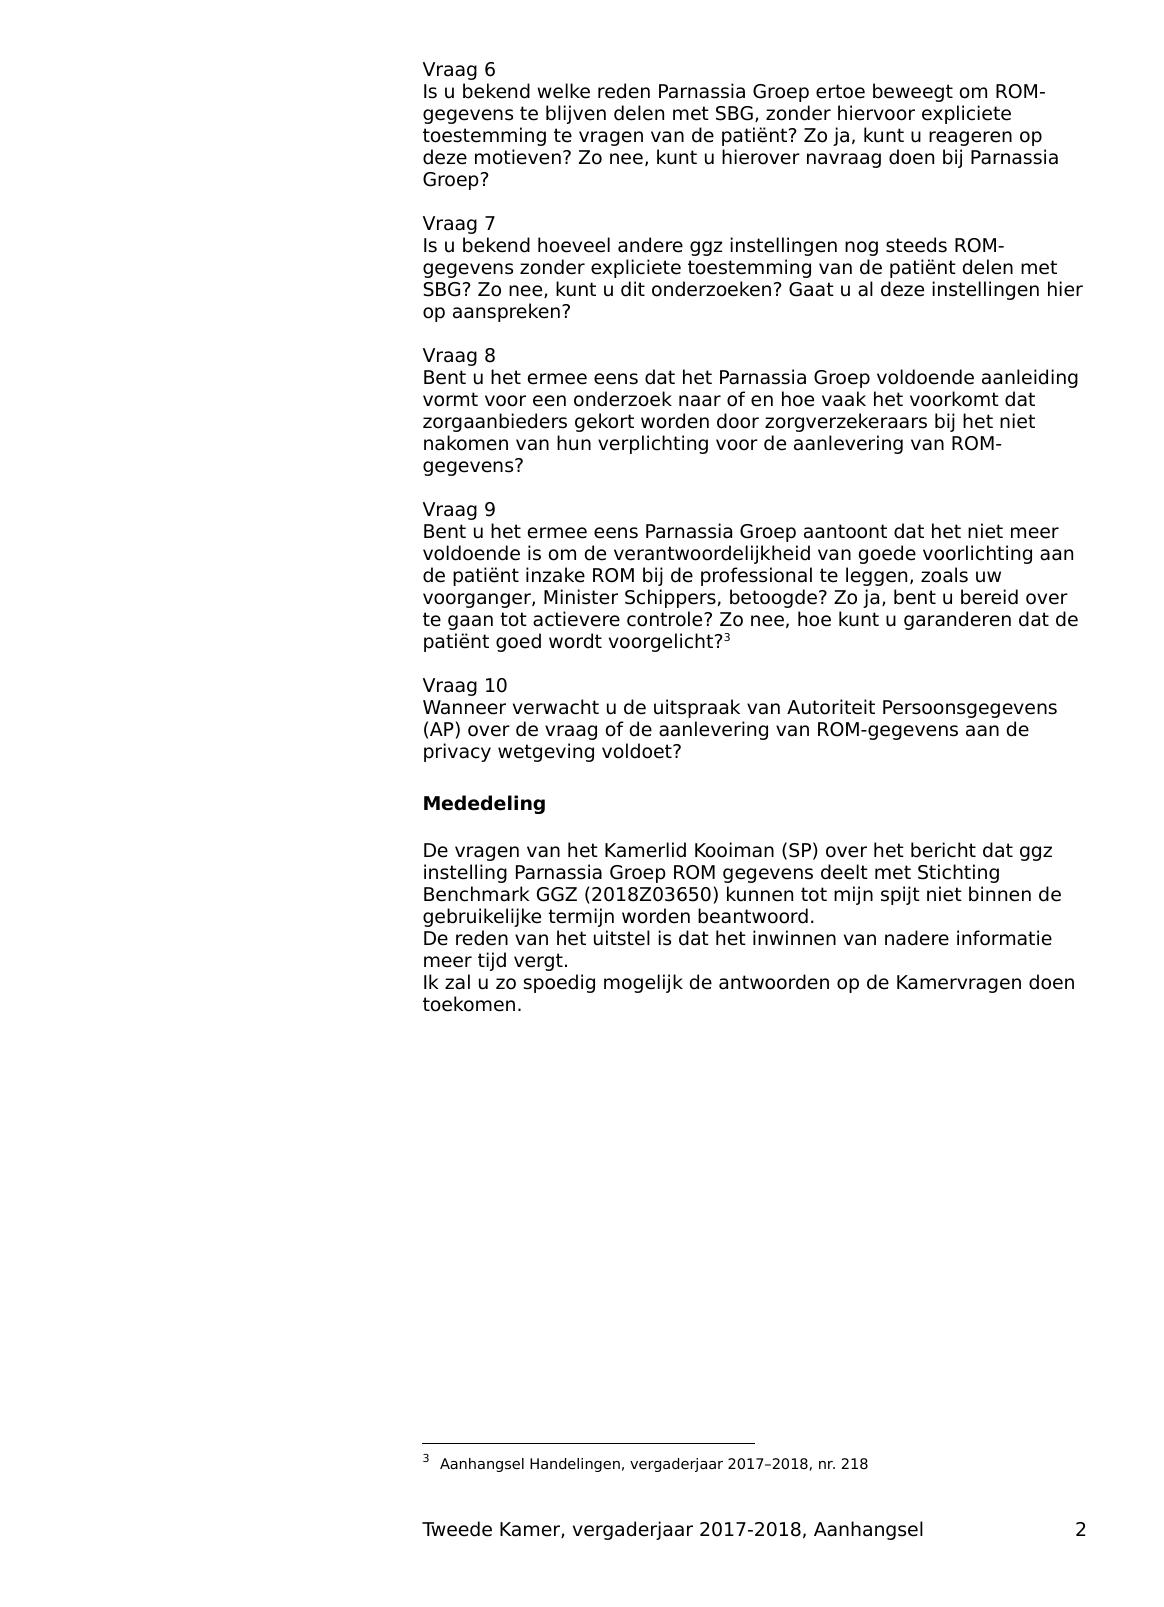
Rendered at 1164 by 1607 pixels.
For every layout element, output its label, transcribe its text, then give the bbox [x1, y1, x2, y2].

text Aanhangsel Handelingen, vergaderjaar 2017–2018, nr. 218 [422, 1452, 1087, 1474]
text Bent u het ermee eens Parnassia Groep aantoont dat het niet meer voldoende is om de verantwoordelijkheid van goede voorlichting aan de patiënt inzake ROM bij de professional te leggen, zoals uw voorganger, Minister Schippers, betoogde? Zo ja, bent u bereid over te gaan tot actievere controle? Zo nee, hoe kunt u garanderen dat de patiënt goed wordt voorgelicht? [422, 521, 1087, 653]
text Vraag 8 [422, 345, 1087, 367]
text De reden van het uitstel is dat het inwinnen van nadere informatie meer tijd vergt. [422, 928, 1087, 972]
text Vraag 7 [422, 213, 1087, 235]
text Is u bekend hoeveel andere ggz instellingen nog steeds ROM-gegevens zonder expliciete toestemming van de patiënt delen met SBG? Zo nee, kunt u dit onderzoeken? Gaat u al deze instellingen hier op aanspreken? [422, 235, 1087, 323]
text Ik zal u zo spoedig mogelijk de antwoorden op de Kamervragen doen toekomen. [422, 972, 1087, 1016]
text Vraag 6 [422, 59, 1087, 81]
text Wanneer verwacht u de uitspraak van Autoriteit Persoonsgegevens (AP) over de vraag of de aanlevering van ROM-gegevens aan de privacy wetgeving voldoet? [422, 697, 1087, 763]
text De vragen van het Kamerlid Kooiman (SP) over het bericht dat ggz instelling Parnassia Groep ROM gegevens deelt met Stichting Benchmark GGZ (2018Z03650) kunnen tot mijn spijt niet binnen de gebruikelijke termijn worden beantwoord. [422, 840, 1087, 928]
text Vraag 10 [422, 675, 1087, 697]
text Is u bekend welke reden Parnassia Groep ertoe beweegt om ROM-gegevens te blijven delen met SBG, zonder hiervoor expliciete toestemming te vragen van de patiënt? Zo ja, kunt u reageren op deze motieven? Zo nee, kunt u hierover navraag doen bij Parnassia Groep? [422, 81, 1087, 191]
text Vraag 9 [422, 499, 1087, 521]
text Bent u het ermee eens dat het Parnassia Groep voldoende aanleiding vormt voor een onderzoek naar of en hoe vaak het voorkomt dat zorgaanbieders gekort worden door zorgverzekeraars bij het niet nakomen van hun verplichting voor de aanlevering van ROM-gegevens? [422, 367, 1087, 477]
subtitle Mededeling [422, 793, 1087, 815]
